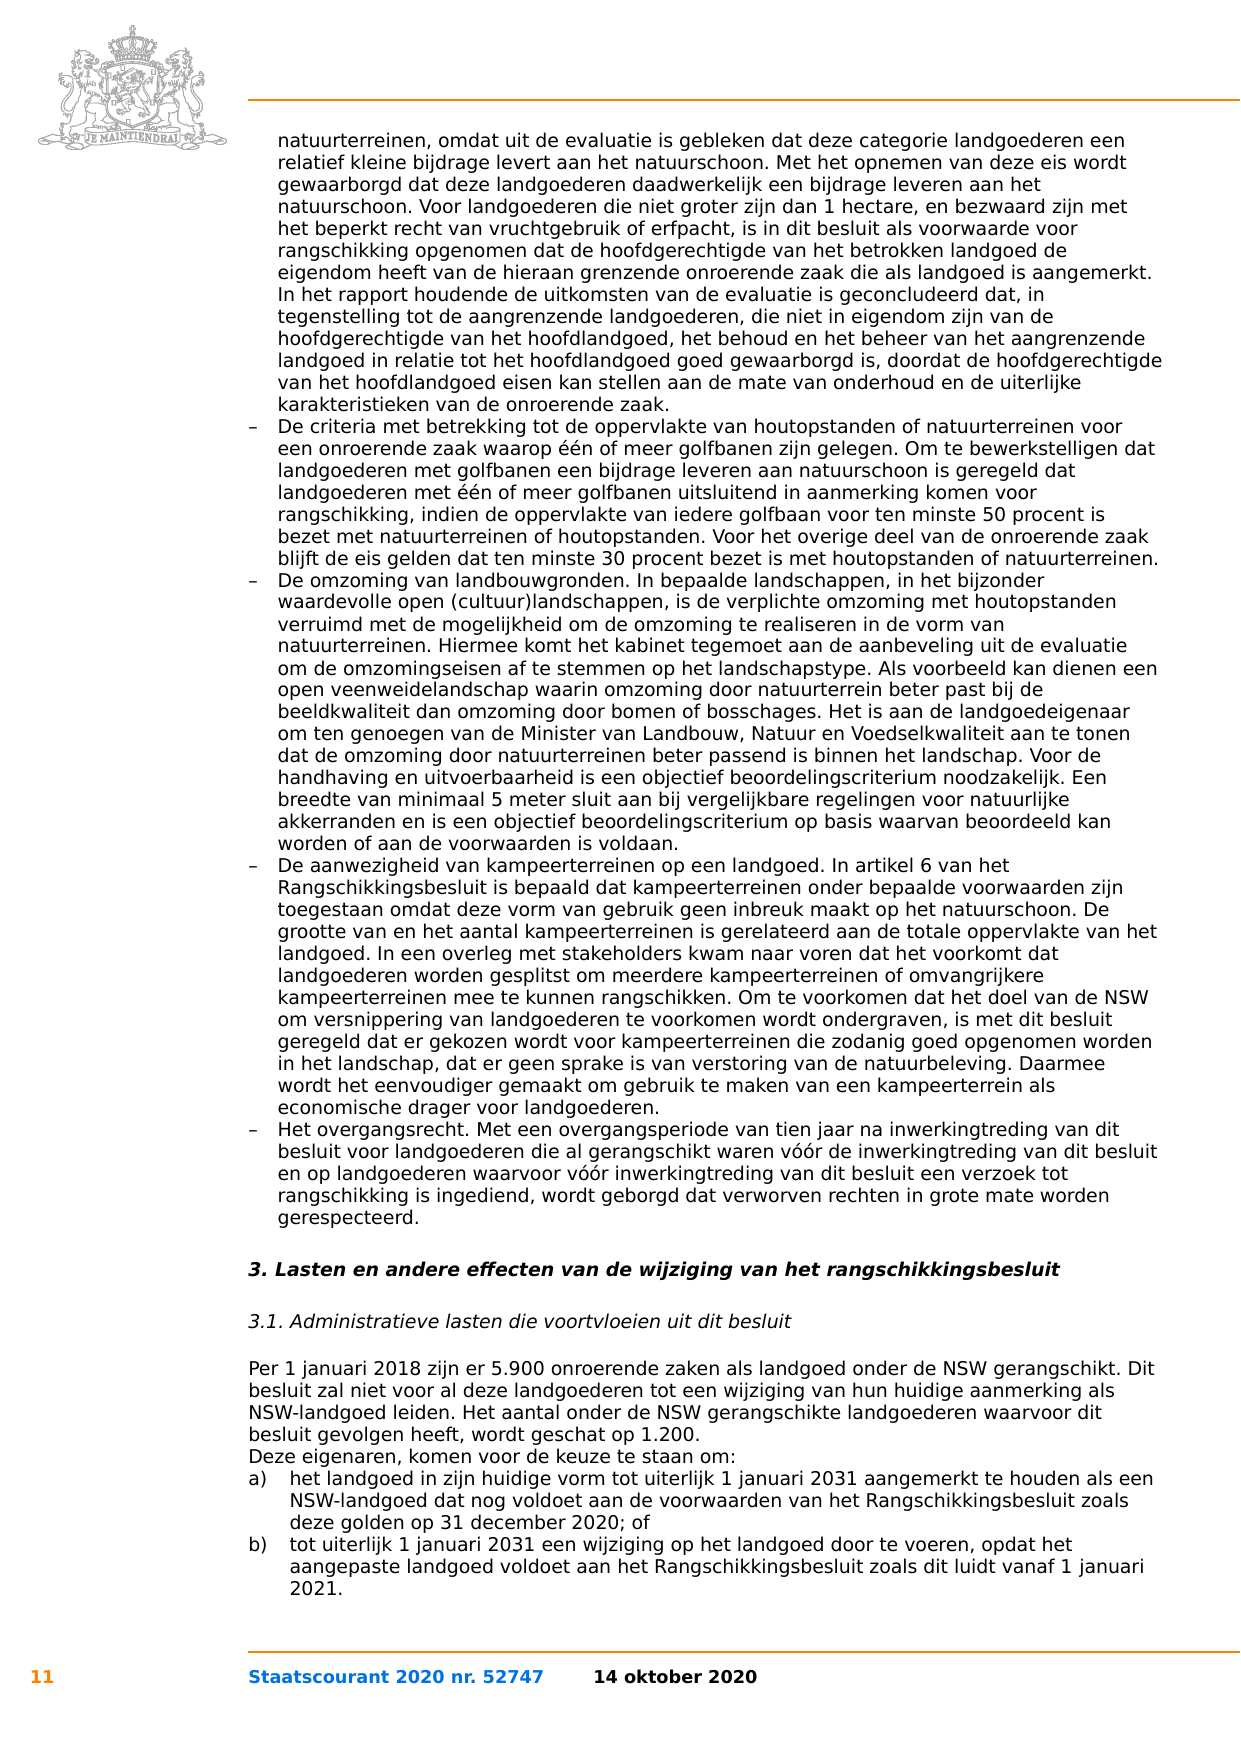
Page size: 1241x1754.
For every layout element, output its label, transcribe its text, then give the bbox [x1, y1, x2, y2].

text – De criteria met betrekking tot de oppervlakte van houtopstanden of natuurterreinen voor een onroerende zaak waarop één of meer golfbanen zijn gelegen. Om te bewerkstelligen dat landgoederen met golfbanen een bijdrage leveren aan natuurschoon is geregeld dat landgoederen met één of meer golfbanen uitsluitend in aanmerking komen voor rangschikking, indien de oppervlakte van iedere golfbaan voor ten minste 50 procent is bezet met natuurterreinen of houtopstanden. Voor het overige deel van de onroerende zaak blijft de eis gelden dat ten minste 30 procent bezet is met houtopstanden of natuurterreinen. [248, 416, 1163, 569]
text natuurterreinen, omdat uit de evaluatie is gebleken dat deze categorie landgoederen een relatief kleine bijdrage levert aan het natuurschoon. Met het opnemen van deze eis wordt gewaarborgd dat deze landgoederen daadwerkelijk een bijdrage leveren aan het natuurschoon. Voor landgoederen die niet groter zijn dan 1 hectare, en bezwaard zijn met het beperkt recht van vruchtgebruik of erfpacht, is in dit besluit als voorwaarde voor rangschikking opgenomen dat de hoofdgerechtigde van het betrokken landgoed de eigendom heeft van de hieraan grenzende onroerende zaak die als landgoed is aangemerkt. In het rapport houdende de uitkomsten van de evaluatie is geconcludeerd dat, in tegenstelling tot de aangrenzende landgoederen, die niet in eigendom zijn van de hoofdgerechtigde van het hoofdlandgoed, het behoud en het beheer van het aangrenzende landgoed in relatie tot het hoofdlandgoed goed gewaarborgd is, doordat de hoofdgerechtigde van het hoofdlandgoed eisen kan stellen aan de mate van onderhoud en de uiterlijke karakteristieken van de onroerende zaak. [248, 130, 1163, 416]
subtitle 3. Lasten en andere effecten van de wijziging van het rangschikkingsbesluit [248, 1259, 1163, 1281]
text – De aanwezigheid van kampeerterreinen op een landgoed. In artikel 6 van het Rangschikkingsbesluit is bepaald dat kampeerterreinen onder bepaalde voorwaarden zijn toegestaan omdat deze vorm van gebruik geen inbreuk maakt op het natuurschoon. De grootte van en het aantal kampeerterreinen is gerelateerd aan de totale oppervlakte van het landgoed. In een overleg met stakeholders kwam naar voren dat het voorkomt dat landgoederen worden gesplitst om meerdere kampeerterreinen of omvangrijkere kampeerterreinen mee te kunnen rangschikken. Om te voorkomen dat het doel van de NSW om versnippering van landgoederen te voorkomen wordt ondergraven, is met dit besluit geregeld dat er gekozen wordt voor kampeerterreinen die zodanig goed opgenomen worden in het landschap, dat er geen sprake is van verstoring van de natuurbeleving. Daarmee wordt het eenvoudiger gemaakt om gebruik te maken van een kampeerterrein als economische drager voor landgoederen. [248, 855, 1163, 1119]
text Deze eigenaren, komen voor de keuze te staan om: [248, 1446, 1163, 1468]
text b) tot uiterlijk 1 januari 2031 een wijziging op het landgoed door te voeren, opdat het aangepaste landgoed voldoet aan het Rangschikkingsbesluit zoals dit luidt vanaf 1 januari 2021. [248, 1534, 1163, 1599]
text – Het overgangsrecht. Met een overgangsperiode van tien jaar na inwerkingtreding van dit besluit voor landgoederen die al gerangschikt waren vóór de inwerkingtreding van dit besluit en op landgoederen waarvoor vóór inwerkingtreding van dit besluit een verzoek tot rangschikking is ingediend, wordt geborgd dat verworven rechten in grote mate worden gerespecteerd. [248, 1119, 1163, 1229]
text a) het landgoed in zijn huidige vorm tot uiterlijk 1 januari 2031 aangemerkt te houden als een NSW-landgoed dat nog voldoet aan de voorwaarden van het Rangschikkingsbesluit zoals deze golden op 31 december 2020; of [248, 1468, 1163, 1534]
subtitle 3.1. Administratieve lasten die voortvloeien uit dit besluit [248, 1311, 1163, 1333]
text – De omzoming van landbouwgronden. In bepaalde landschappen, in het bijzonder waardevolle open (cultuur)landschappen, is de verplichte omzoming met houtopstanden verruimd met de mogelijkheid om de omzoming te realiseren in de vorm van natuurterreinen. Hiermee komt het kabinet tegemoet aan de aanbeveling uit de evaluatie om de omzomingseisen af te stemmen op het landschapstype. Als voorbeeld kan dienen een open veenweidelandschap waarin omzoming door natuurterrein beter past bij de beeldkwaliteit dan omzoming door bomen of bosschages. Het is aan de landgoedeigenaar om ten genoegen van de Minister van Landbouw, Natuur en Voedselkwaliteit aan te tonen dat de omzoming door natuurterreinen beter passend is binnen het landschap. Voor de handhaving en uitvoerbaarheid is een objectief beoordelingscriterium noodzakelijk. Een breedte van minimaal 5 meter sluit aan bij vergelijkbare regelingen voor natuurlijke akkerranden en is een objectief beoordelingscriterium op basis waarvan beoordeeld kan worden of aan de voorwaarden is voldaan. [248, 569, 1163, 855]
picture [38, 25, 227, 150]
text Per 1 januari 2018 zijn er 5.900 onroerende zaken als landgoed onder de NSW gerangschikt. Dit besluit zal niet voor al deze landgoederen tot een wijziging van hun huidige aanmerking als NSW-landgoed leiden. Het aantal onder de NSW gerangschikte landgoederen waarvoor dit besluit gevolgen heeft, wordt geschat op 1.200. [248, 1358, 1163, 1446]
